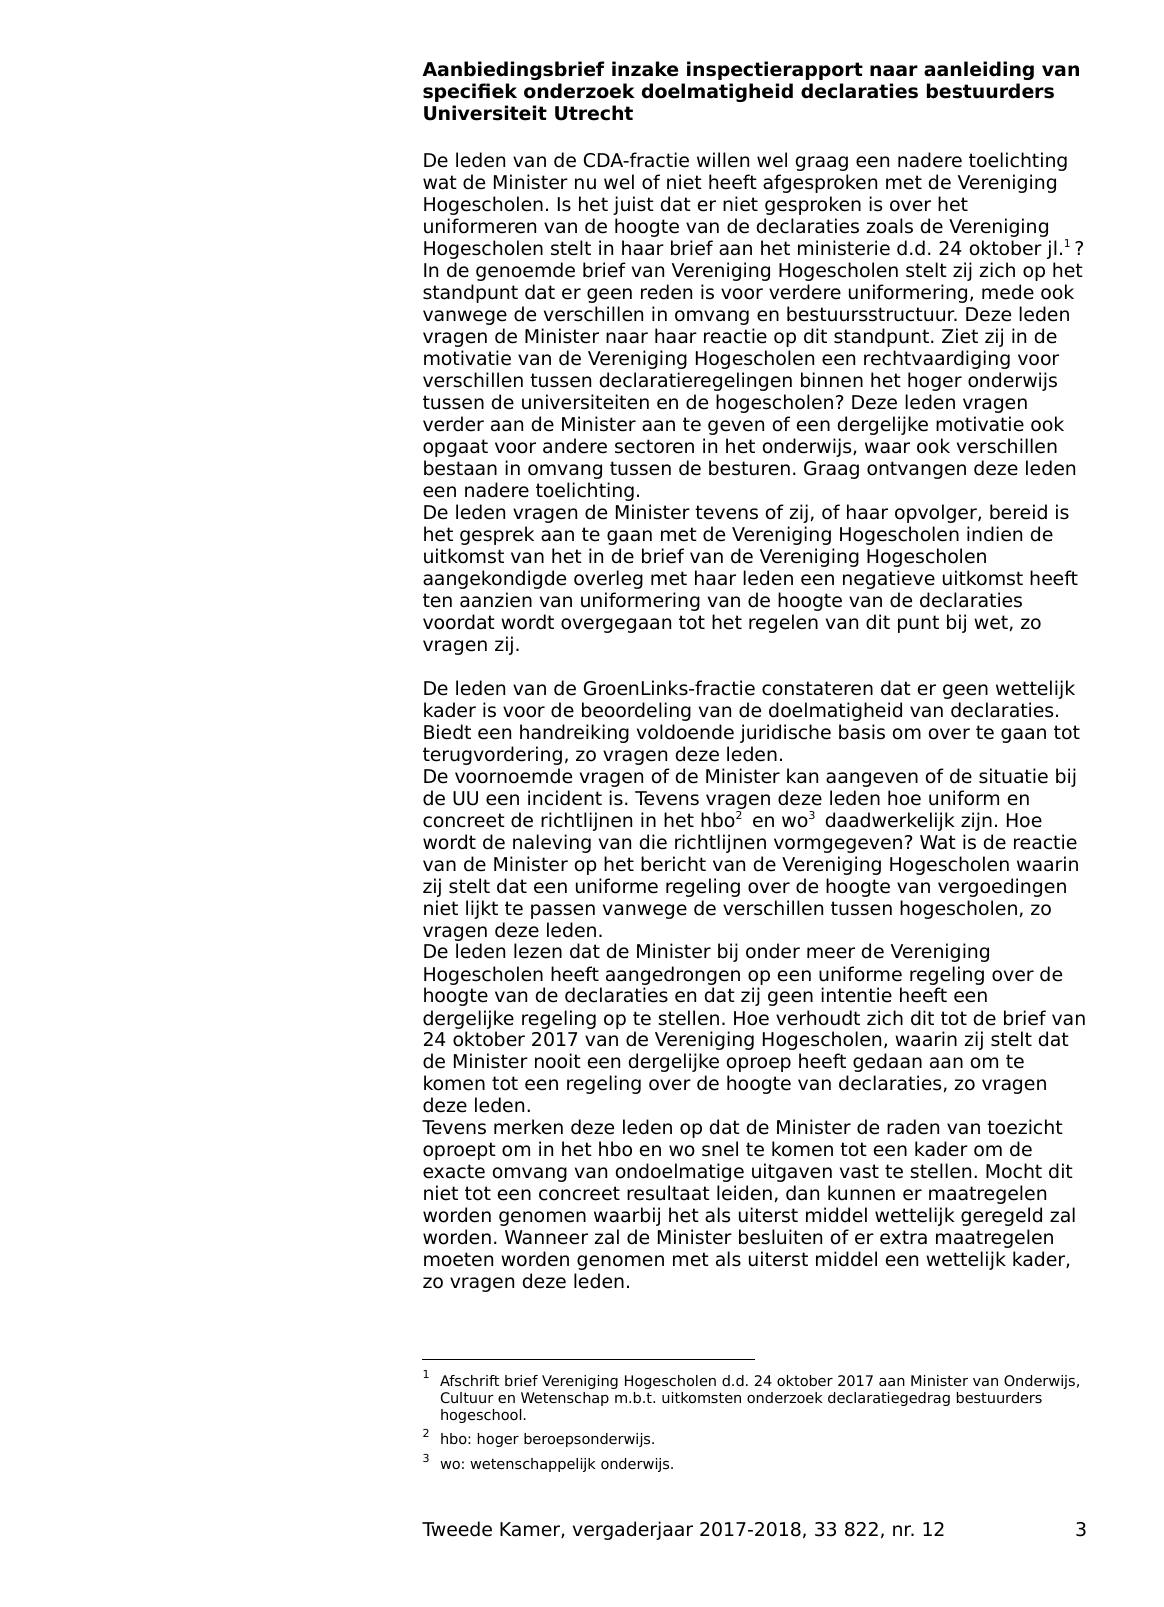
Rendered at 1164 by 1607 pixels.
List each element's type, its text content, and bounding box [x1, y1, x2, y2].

text De leden vragen de Minister tevens of zij, of haar opvolger, bereid is het gesprek aan te gaan met de Vereniging Hogescholen indien de uitkomst van het in de brief van de Vereniging Hogescholen aangekondigde overleg met haar leden een negatieve uitkomst heeft ten aanzien van uniformering van de hoogte van de declaraties voordat wordt overgegaan tot het regelen van dit punt bij wet, zo vragen zij. [422, 502, 1087, 656]
text De leden lezen dat de Minister bij onder meer de Vereniging Hogescholen heeft aangedrongen op een uniforme regeling over de hoogte van de declaraties en dat zij geen intentie heeft een dergelijke regeling op te stellen. Hoe verhoudt zich dit tot de brief van 24 oktober 2017 van de Vereniging Hogescholen, waarin zij stelt dat de Minister nooit een dergelijke oproep heeft gedaan aan om te komen tot een regeling over de hoogte van declaraties, zo vragen deze leden. [422, 941, 1087, 1117]
text De voornoemde vragen of de Minister kan aangeven of de situatie bij de UU een incident is. Tevens vragen deze leden hoe uniform en concreet de richtlijnen in het hbo en wo daadwerkelijk zijn. Hoe wordt de naleving van die richtlijnen vormgegeven? Wat is de reactie van de Minister op het bericht van de Vereniging Hogescholen waarin zij stelt dat een uniforme regeling over de hoogte van vergoedingen niet lijkt te passen vanwege de verschillen tussen hogescholen, zo vragen deze leden. [422, 766, 1087, 941]
subtitle Aanbiedingsbrief inzake inspectierapport naar aanleiding van specifiek onderzoek doelmatigheid declaraties bestuurders Universiteit Utrecht [422, 59, 1087, 125]
text Tevens merken deze leden op dat de Minister de raden van toezicht oproept om in het hbo en wo snel te komen tot een kader om de exacte omvang van ondoelmatige uitgaven vast te stellen. Mocht dit niet tot een concreet resultaat leiden, dan kunnen er maatregelen worden genomen waarbij het als uiterst middel wettelijk geregeld zal worden. Wanneer zal de Minister besluiten of er extra maatregelen moeten worden genomen met als uiterst middel een wettelijk kader, zo vragen deze leden. [422, 1117, 1087, 1293]
text De leden van de CDA-fractie willen wel graag een nadere toelichting wat de Minister nu wel of niet heeft afgesproken met de Vereniging Hogescholen. Is het juist dat er niet gesproken is over het uniformeren van de hoogte van de declaraties zoals de Vereniging Hogescholen stelt in haar brief aan het ministerie d.d. 24 oktober jl.? In de genoemde brief van Vereniging Hogescholen stelt zij zich op het standpunt dat er geen reden is voor verdere uniformering, mede ook vanwege de verschillen in omvang en bestuursstructuur. Deze leden vragen de Minister naar haar reactie op dit standpunt. Ziet zij in de motivatie van de Vereniging Hogescholen een rechtvaardiging voor verschillen tussen declaratieregelingen binnen het hoger onderwijs tussen de universiteiten en de hogescholen? Deze leden vragen verder aan de Minister aan te geven of een dergelijke motivatie ook opgaat voor andere sectoren in het onderwijs, waar ook verschillen bestaan in omvang tussen de besturen. Graag ontvangen deze leden een nadere toelichting. [422, 150, 1087, 502]
text Afschrift brief Vereniging Hogescholen d.d. 24 oktober 2017 aan Minister van Onderwijs, Cultuur en Wetenschap m.b.t. uitkomsten onderzoek declaratiegedrag bestuurders hogeschool. [422, 1368, 1087, 1424]
text wo: wetenschappelijk onderwijs. [422, 1452, 1087, 1474]
text De leden van de GroenLinks-fractie constateren dat er geen wettelijk kader is voor de beoordeling van de doelmatigheid van declaraties. Biedt een handreiking voldoende juridische basis om over te gaan tot terugvordering, zo vragen deze leden. [422, 678, 1087, 766]
text hbo: hoger beroepsonderwijs. [422, 1427, 1087, 1449]
